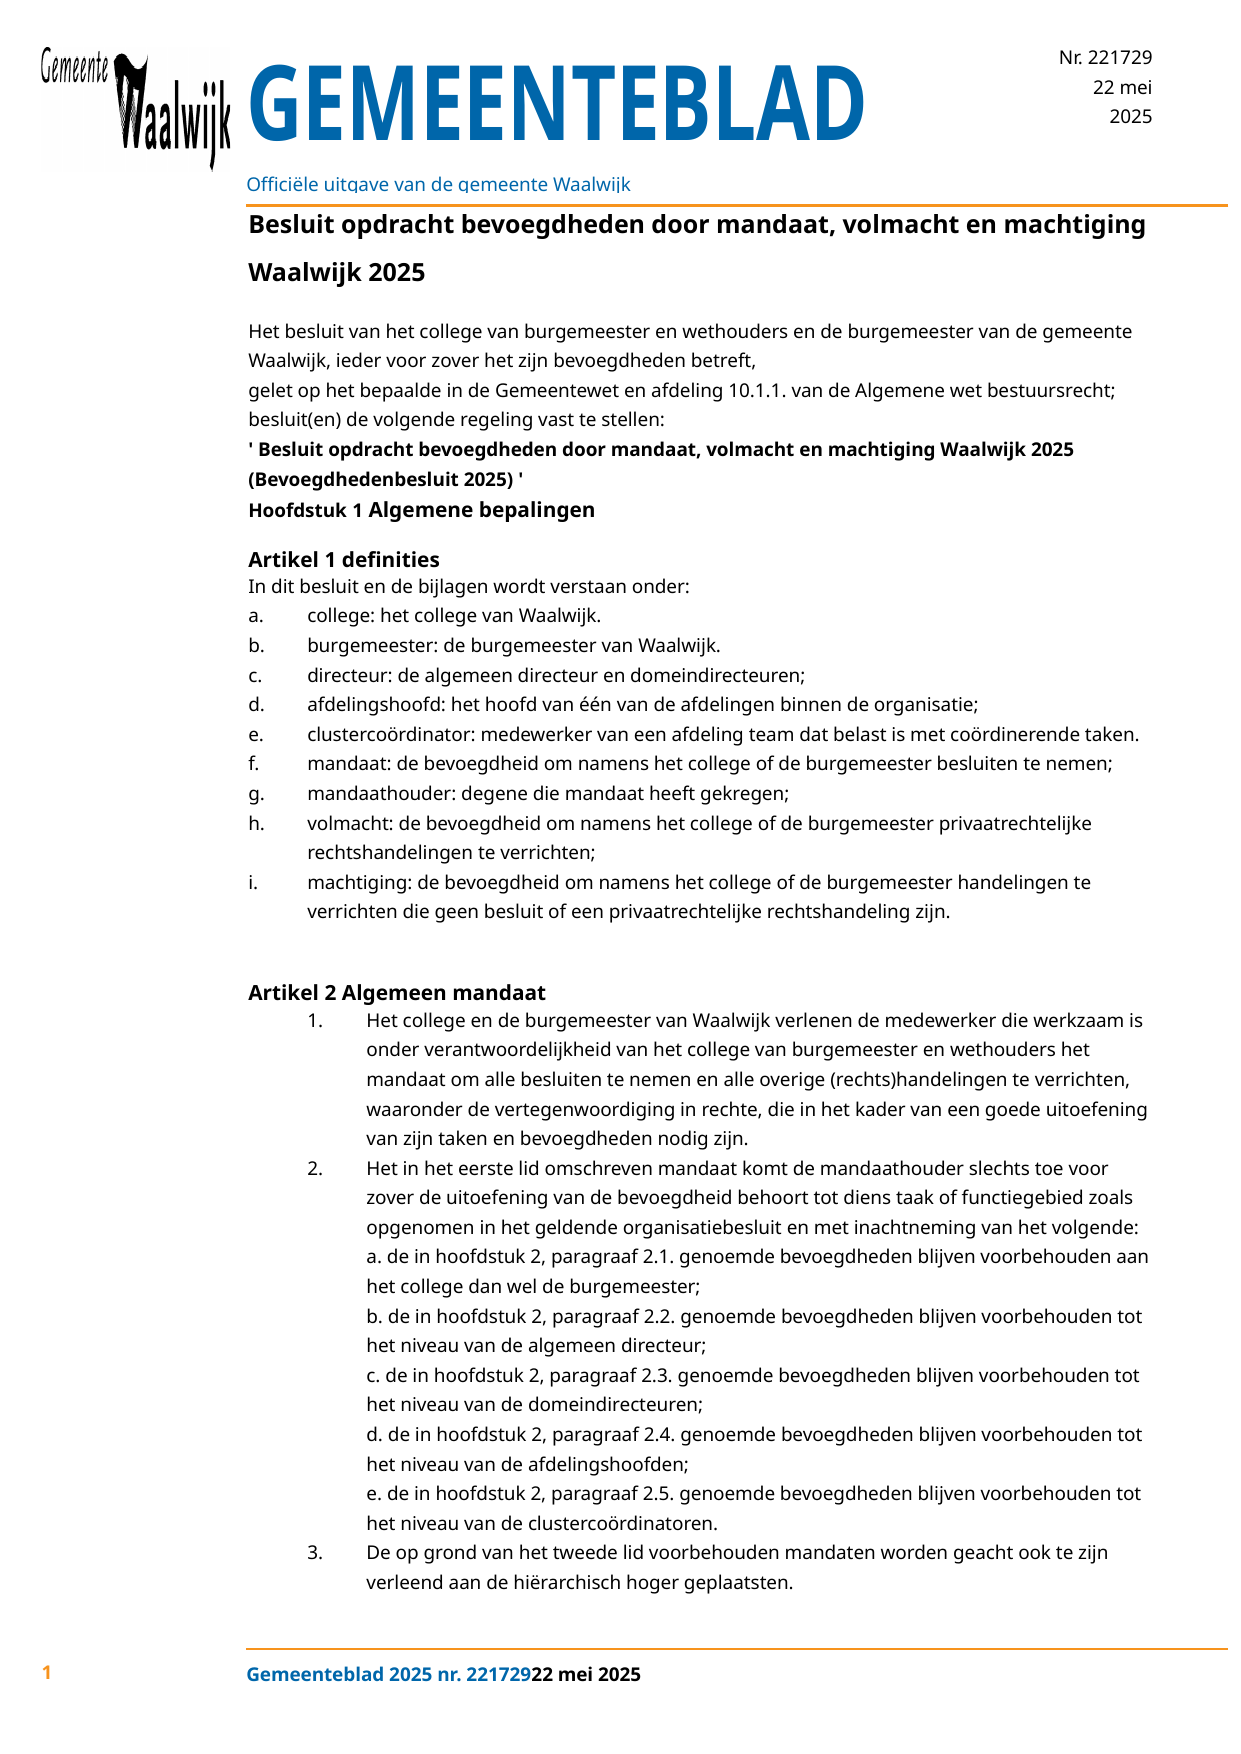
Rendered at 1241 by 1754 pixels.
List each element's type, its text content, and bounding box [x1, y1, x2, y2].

list d. de in hoofdstuk 2, paragraaf 2.4. genoemde bevoegdheden blijven voorbehouden tot het niveau van de afdelingshoofden; [307, 1421, 1152, 1476]
text Het besluit van het college van burgemeester en wethouders en de burgemeester van de gemeente Waalwijk, ieder voor zover het zijn bevoegdheden betreft, [248, 318, 1152, 373]
list college: het college van Waalwijk. [248, 603, 1152, 628]
text In dit besluit en de bijlagen wordt verstaan onder: [248, 573, 1152, 599]
list e. de in hoofdstuk 2, paragraaf 2.5. genoemde bevoegdheden blijven voorbehouden tot het niveau van de clustercoördinatoren. [307, 1480, 1152, 1536]
text besluit(en) de volgende regeling vast te stellen: [248, 407, 1152, 432]
list c. de in hoofdstuk 2, paragraaf 2.3. genoemde bevoegdheden blijven voorbehouden tot het niveau van de domeindirecteuren; [307, 1362, 1152, 1417]
text gelet op het bepaalde in de Gemeentewet en afdeling 10.1.1. van de Algemene wet bestuursrecht; [248, 377, 1152, 403]
text Artikel 2 Algemeen mandaat [248, 978, 1152, 1007]
text Besluit opdracht bevoegdheden door mandaat, volmacht en machtiging Waalwijk 2025 [248, 207, 1152, 288]
text ' Besluit opdracht bevoegdheden door mandaat, volmacht en machtiging Waalwijk 2025 [248, 436, 1152, 462]
list Het in het eerste lid omschreven mandaat komt de mandaathouder slechts toe voor zover de uitoefening van de bevoegdheid behoort tot diens taak of functiegebied zoals opgenomen in het geldende organisatiebesluit en met inachtneming van het volgende: [307, 1155, 1152, 1240]
picture [41, 47, 231, 172]
list volmacht: de bevoegdheid om namens het college of de burgemeester privaatrechtelijke rechtshandelingen te verrichten; [248, 810, 1152, 865]
list Het college en de burgemeester van Waalwijk verlenen de medewerker die werkzaam is onder verantwoordelijkheid van het college van burgemeester en wethouders het mandaat om alle besluiten te nemen en alle overige (rechts)handelingen te verrichten, waaronder de vertegenwoordiging in rechte, die in het kader van een goede uitoefening van zijn taken en bevoegdheden nodig zijn. [307, 1007, 1152, 1151]
list afdelingshoofd: het hoofd van één van de afdelingen binnen de organisatie; [248, 691, 1152, 717]
list a. de in hoofdstuk 2, paragraaf 2.1. genoemde bevoegdheden blijven voorbehouden aan het college dan wel de burgemeester; [307, 1244, 1152, 1299]
text Artikel 1 definities [248, 545, 1152, 573]
list burgemeester: de burgemeester van Waalwijk. [248, 632, 1152, 658]
text Hoofdstuk 1 Algemene bepalingen [248, 495, 1152, 524]
list machtiging: de bevoegdheid om namens het college of de burgemeester handelingen te verrichten die geen besluit of een privaatrechtelijke rechtshandeling zijn. [248, 869, 1152, 924]
list clustercoördinator: medewerker van een afdeling team dat belast is met coördinerende taken. [248, 721, 1152, 747]
list De op grond van het tweede lid voorbehouden mandaten worden geacht ook te zijn verleend aan de hiërarchisch hoger geplaatsten. [307, 1539, 1152, 1595]
list directeur: de algemeen directeur en domeindirecteuren; [248, 662, 1152, 688]
list mandaat: de bevoegdheid om namens het college of de burgemeester besluiten te nemen; [248, 751, 1152, 776]
text (Bevoegdhedenbesluit 2025) ' [248, 466, 1152, 492]
list mandaathouder: degene die mandaat heeft gekregen; [248, 780, 1152, 806]
list b. de in hoofdstuk 2, paragraaf 2.2. genoemde bevoegdheden blijven voorbehouden tot het niveau van de algemeen directeur; [307, 1303, 1152, 1358]
